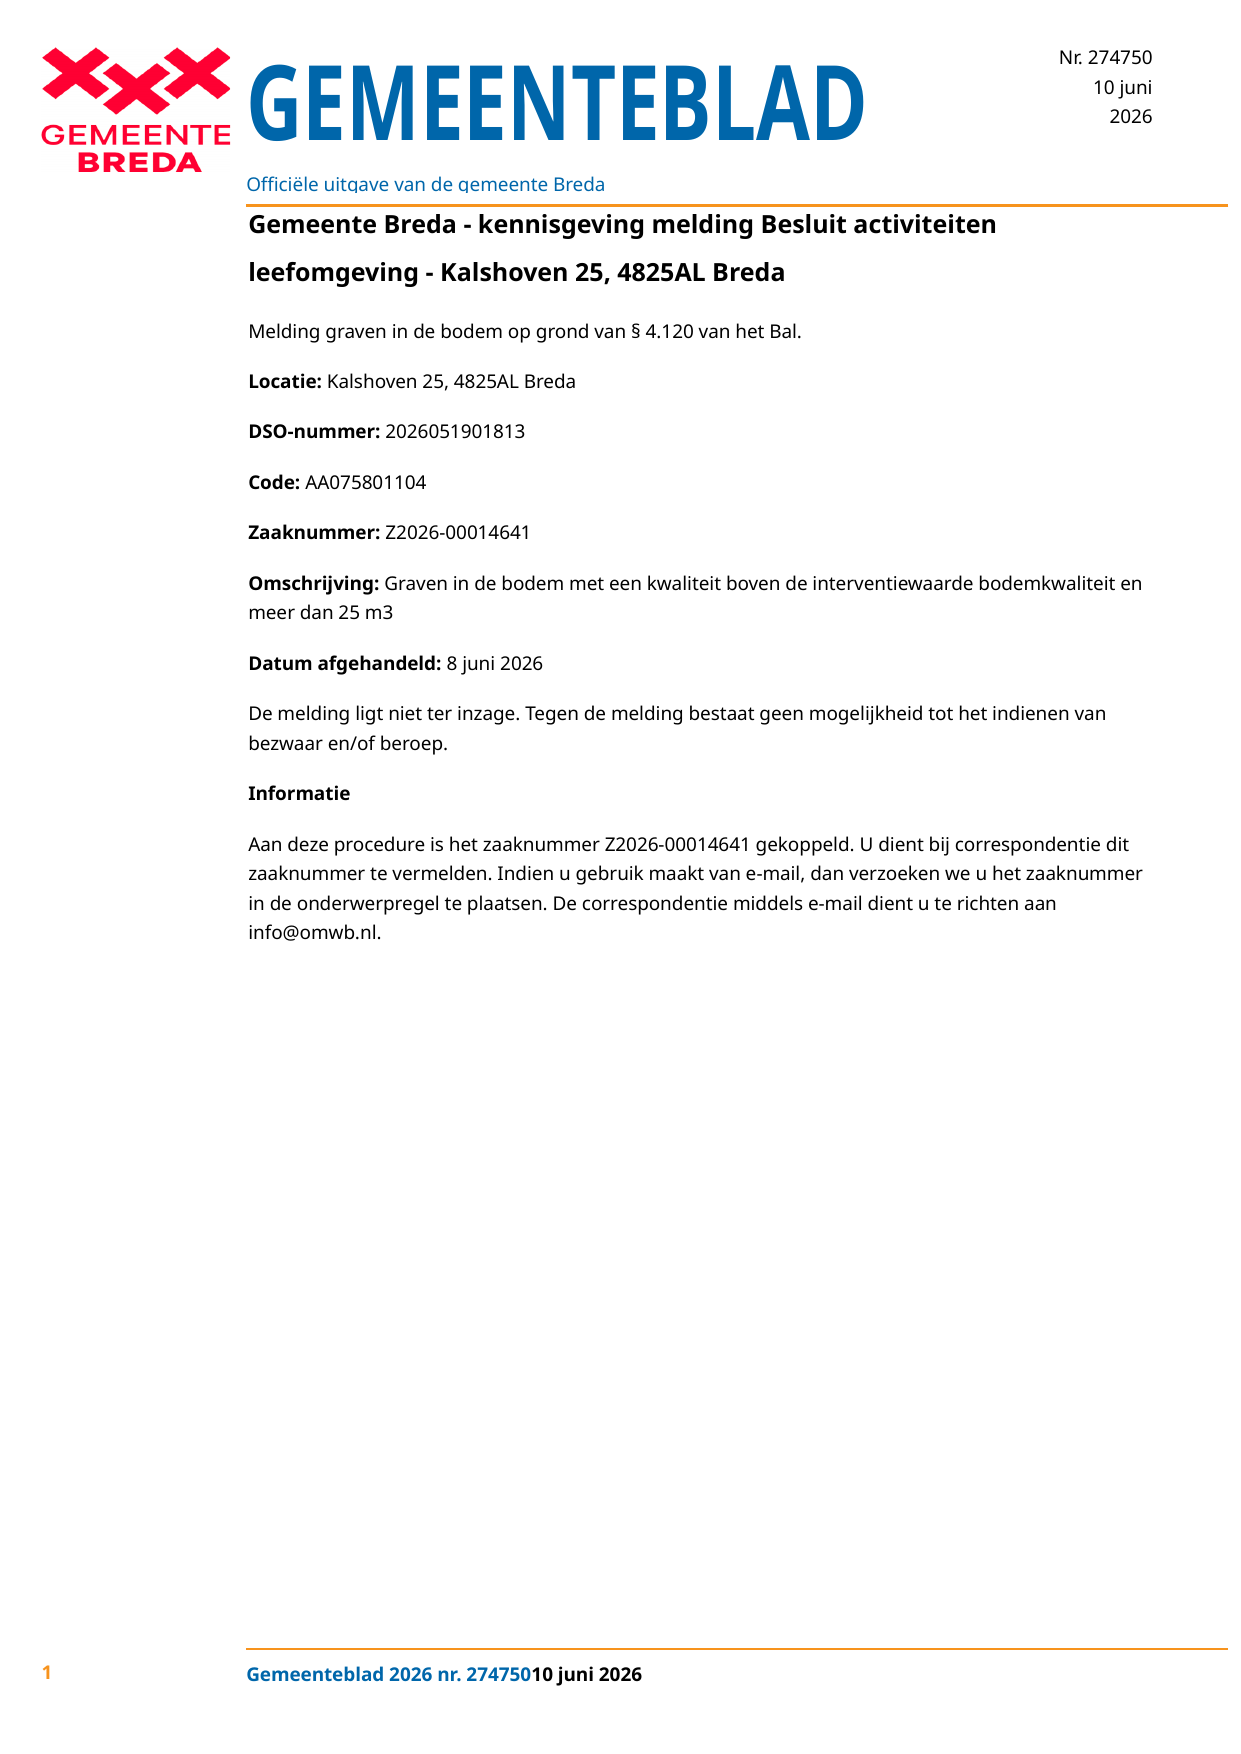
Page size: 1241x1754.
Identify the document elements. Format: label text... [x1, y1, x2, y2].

text Code: AA075801104 [248, 469, 1152, 495]
text De melding ligt niet ter inzage. Tegen de melding bestaat geen mogelijkheid tot het indienen van bezwaar en/of beroep. [248, 700, 1152, 756]
text Melding graven in de bodem op grond van § 4.120 van het Bal. [248, 318, 1152, 344]
text Zaaknummer: Z2026-00014641 [248, 519, 1152, 545]
text Informatie [248, 780, 1152, 806]
picture [41, 47, 231, 172]
text DSO-nummer: 2026051901813 [248, 419, 1152, 444]
text Locatie: Kalshoven 25, 4825AL Breda [248, 368, 1152, 394]
text Omschrijving: Graven in de bodem met een kwaliteit boven de interventiewaarde bodemkwaliteit en meer dan 25 m3 [248, 570, 1152, 625]
text Datum afgehandeld: 8 juni 2026 [248, 650, 1152, 676]
text Aan deze procedure is het zaaknummer Z2026-00014641 gekoppeld. U dient bij correspondentie dit zaaknummer te vermelden. Indien u gebruik maakt van e-mail, dan verzoeken we u het zaaknummer in de onderwerpregel te plaatsen. De correspondentie middels e-mail dient u te richten aan info@omwb.nl. [248, 831, 1152, 945]
text Gemeente Breda - kennisgeving melding Besluit activiteiten leefomgeving - Kalshoven 25, 4825AL Breda [248, 207, 1152, 288]
